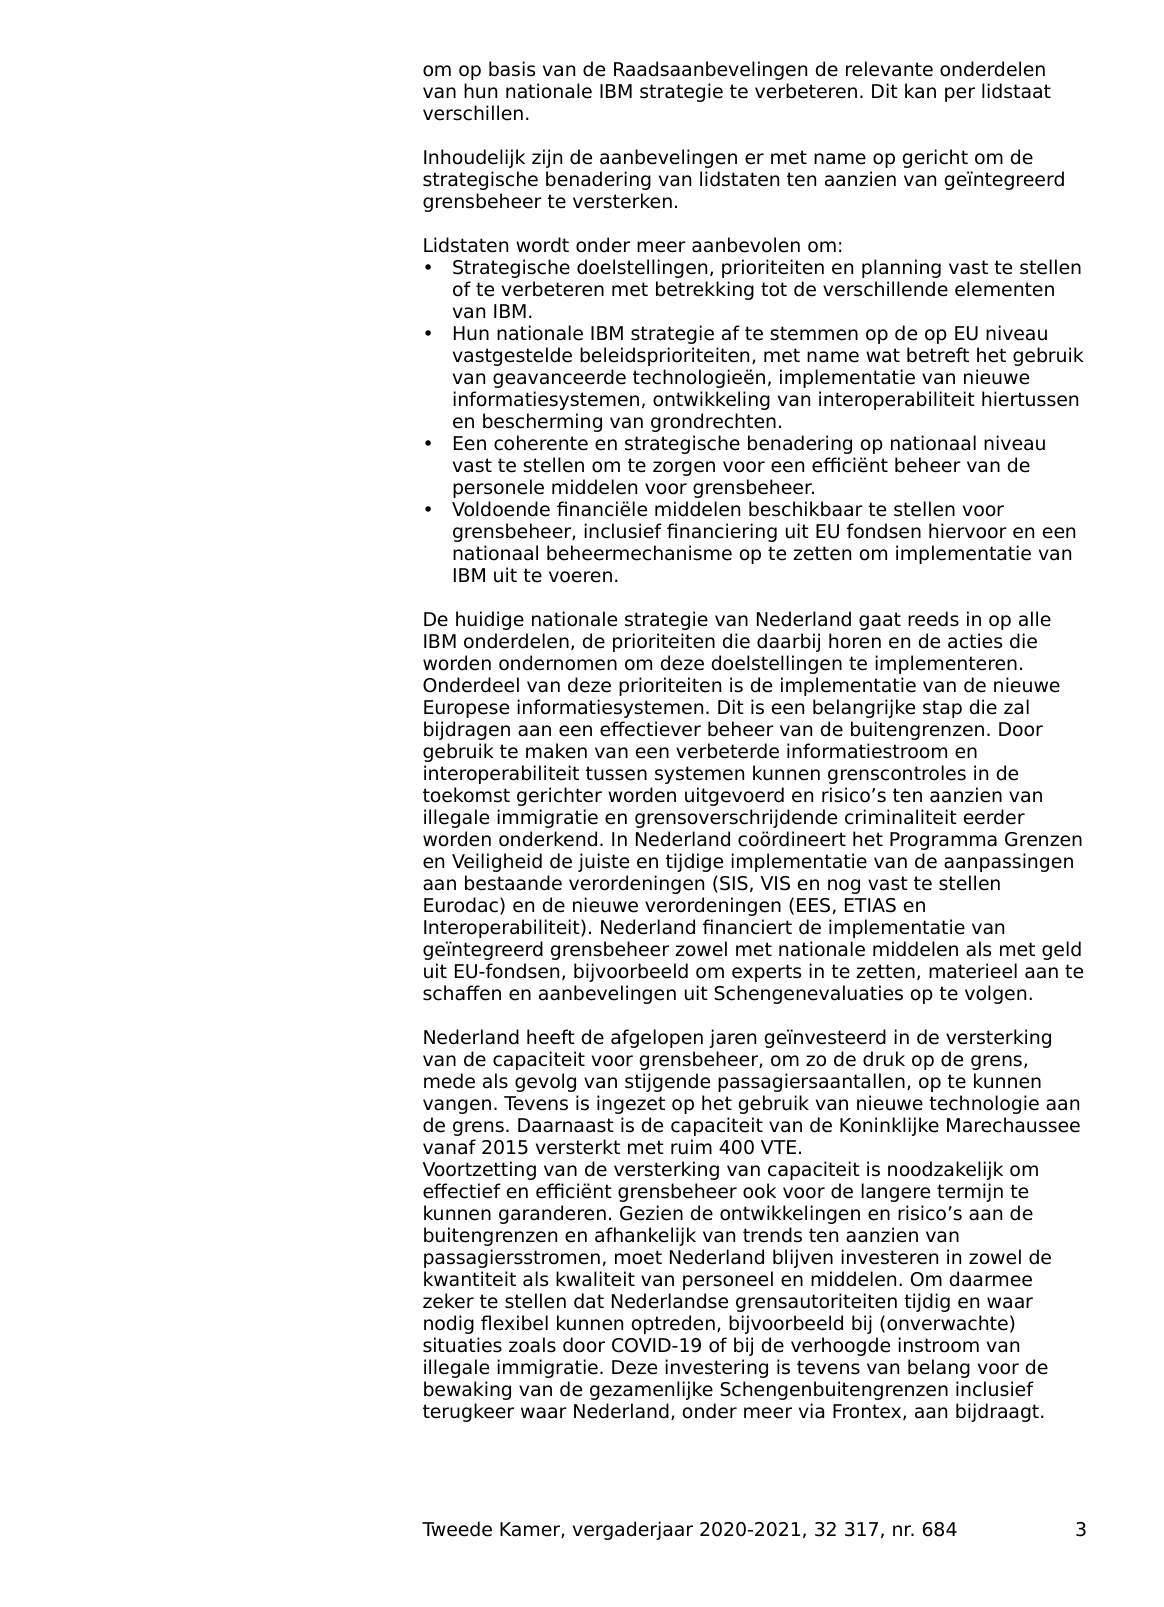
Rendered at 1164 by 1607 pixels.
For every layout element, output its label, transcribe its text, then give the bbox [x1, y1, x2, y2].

text Nederland heeft de afgelopen jaren geïnvesteerd in de versterking van de capaciteit voor grensbeheer, om zo de druk op de grens, mede als gevolg van stijgende passagiersaantallen, op te kunnen vangen. Tevens is ingezet op het gebruik van nieuwe technologie aan de grens. Daarnaast is de capaciteit van de Koninklijke Marechaussee vanaf 2015 versterkt met ruim 400 VTE. [422, 1027, 1087, 1159]
text om op basis van de Raadsaanbevelingen de relevante onderdelen van hun nationale IBM strategie te verbeteren. Dit kan per lidstaat verschillen. [422, 59, 1087, 125]
text Inhoudelijk zijn de aanbevelingen er met name op gericht om de strategische benadering van lidstaten ten aanzien van geïntegreerd grensbeheer te versterken. [422, 147, 1087, 213]
text Lidstaten wordt onder meer aanbevolen om: [422, 235, 1087, 257]
text • Strategische doelstellingen, prioriteiten en planning vast te stellen of te verbeteren met betrekking tot de verschillende elementen van IBM. [422, 257, 1087, 323]
text Voortzetting van de versterking van capaciteit is noodzakelijk om effectief en efficiënt grensbeheer ook voor de langere termijn te kunnen garanderen. Gezien de ontwikkelingen en risico’s aan de buitengrenzen en afhankelijk van trends ten aanzien van passagiersstromen, moet Nederland blijven investeren in zowel de kwantiteit als kwaliteit van personeel en middelen. Om daarmee zeker te stellen dat Nederlandse grensautoriteiten tijdig en waar nodig flexibel kunnen optreden, bijvoorbeeld bij (onverwachte) situaties zoals door COVID-19 of bij de verhoogde instroom van illegale immigratie. Deze investering is tevens van belang voor de bewaking van de gezamenlijke Schengenbuitengrenzen inclusief terugkeer waar Nederland, onder meer via Frontex, aan bijdraagt. [422, 1159, 1087, 1423]
text • Een coherente en strategische benadering op nationaal niveau vast te stellen om te zorgen voor een efficiënt beheer van de personele middelen voor grensbeheer. [422, 433, 1087, 499]
text • Voldoende financiële middelen beschikbaar te stellen voor grensbeheer, inclusief financiering uit EU fondsen hiervoor en een nationaal beheermechanisme op te zetten om implementatie van IBM uit te voeren. [422, 499, 1087, 587]
text De huidige nationale strategie van Nederland gaat reeds in op alle IBM onderdelen, de prioriteiten die daarbij horen en de acties die worden ondernomen om deze doelstellingen te implementeren. Onderdeel van deze prioriteiten is de implementatie van de nieuwe Europese informatiesystemen. Dit is een belangrijke stap die zal bijdragen aan een effectiever beheer van de buitengrenzen. Door gebruik te maken van een verbeterde informatiestroom en interoperabiliteit tussen systemen kunnen grenscontroles in de toekomst gerichter worden uitgevoerd en risico’s ten aanzien van illegale immigratie en grensoverschrijdende criminaliteit eerder worden onderkend. In Nederland coördineert het Programma Grenzen en Veiligheid de juiste en tijdige implementatie van de aanpassingen aan bestaande verordeningen (SIS, VIS en nog vast te stellen Eurodac) en de nieuwe verordeningen (EES, ETIAS en Interoperabiliteit). Nederland financiert de implementatie van geïntegreerd grensbeheer zowel met nationale middelen als met geld uit EU-fondsen, bijvoorbeeld om experts in te zetten, materieel aan te schaffen en aanbevelingen uit Schengenevaluaties op te volgen. [422, 609, 1087, 1005]
text • Hun nationale IBM strategie af te stemmen op de op EU niveau vastgestelde beleidsprioriteiten, met name wat betreft het gebruik van geavanceerde technologieën, implementatie van nieuwe informatiesystemen, ontwikkeling van interoperabiliteit hiertussen en bescherming van grondrechten. [422, 323, 1087, 433]
